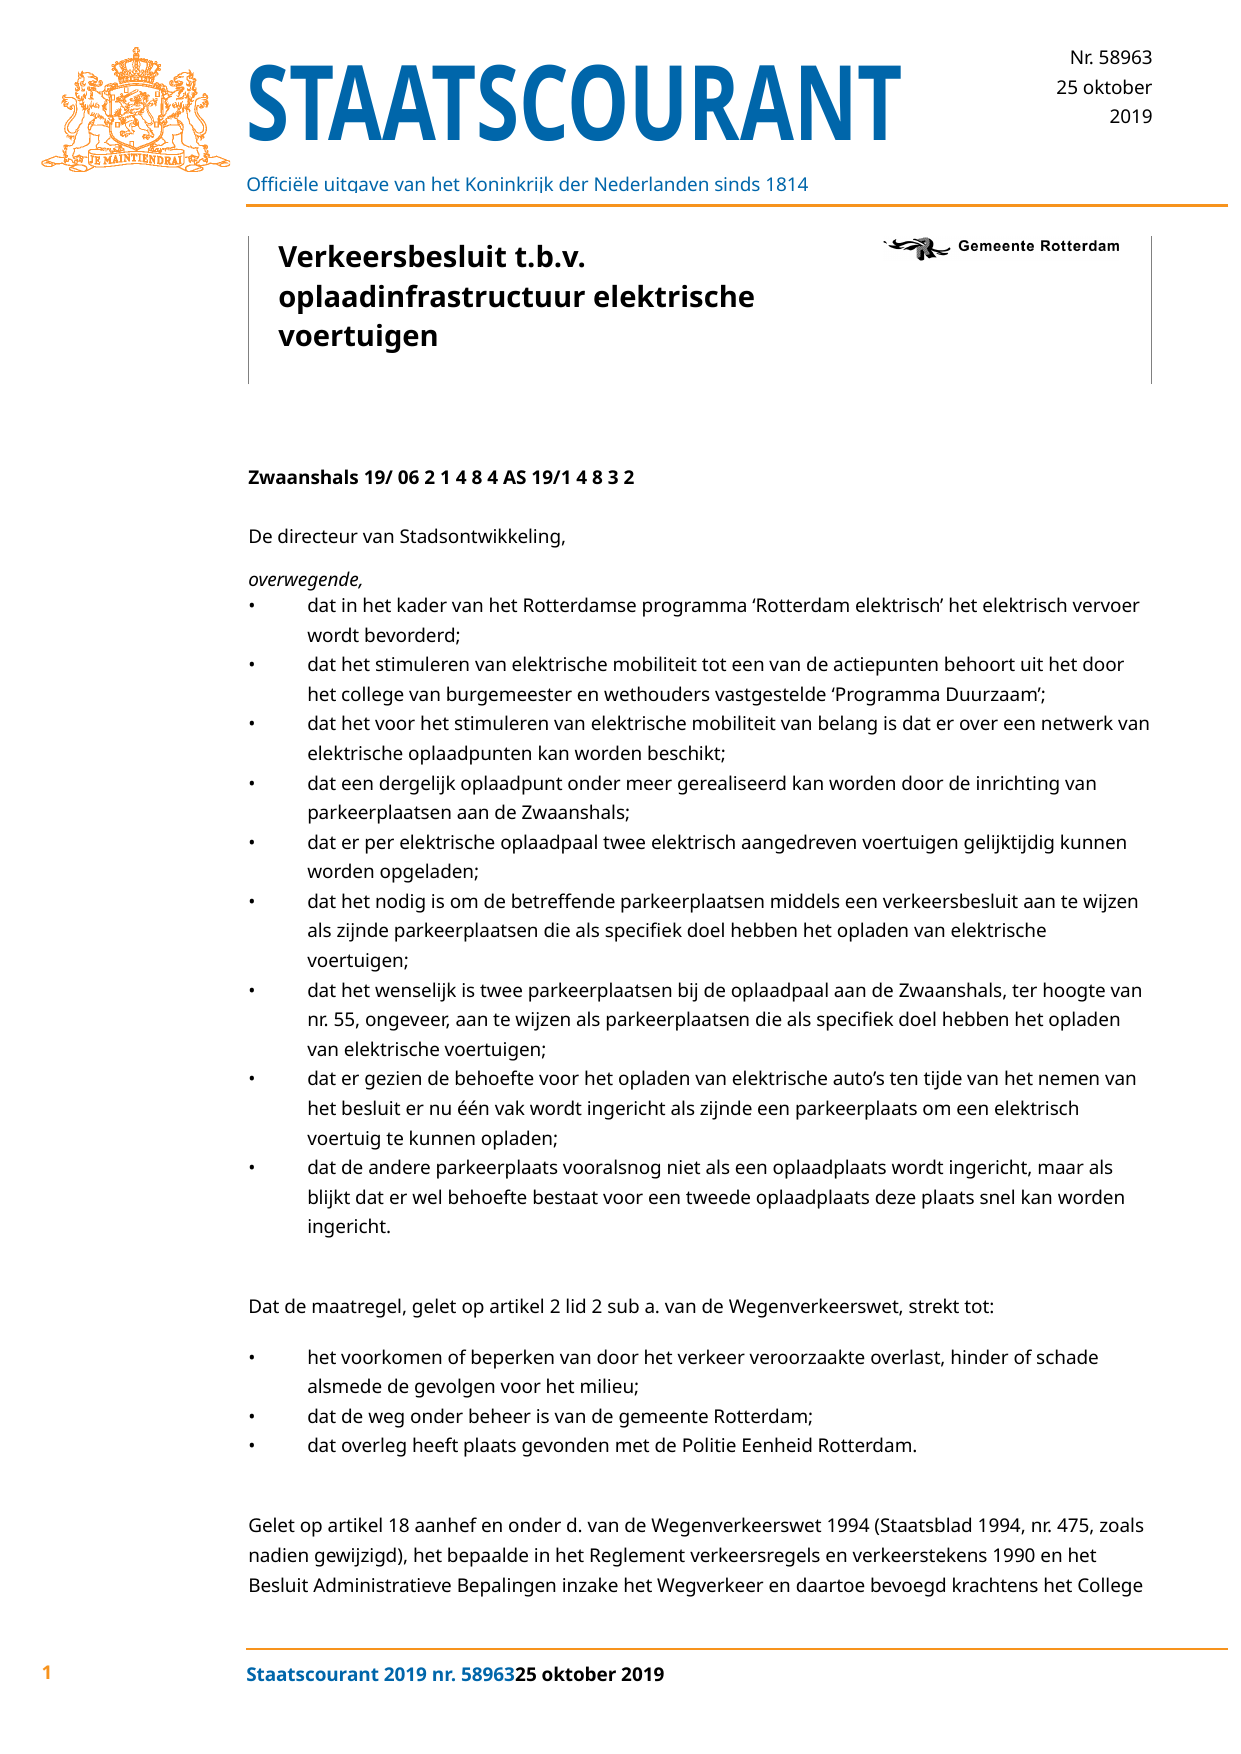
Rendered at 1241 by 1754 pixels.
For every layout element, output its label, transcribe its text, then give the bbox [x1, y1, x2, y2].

list dat de andere parkeerplaats vooralsnog niet als een oplaadplaats wordt ingericht, maar als blijkt dat er wel behoefte bestaat voor een tweede oplaadplaats deze plaats snel kan worden ingericht. [248, 1154, 1152, 1239]
text De directeur van Stadsontwikkeling, [248, 523, 1152, 549]
picture [882, 236, 1119, 261]
list dat het stimuleren van elektrische mobiliteit tot een van de actiepunten behoort uit het door het college van burgemeester en wethouders vastgestelde ‘Programma Duurzaam’; [248, 651, 1152, 707]
text Dat de maatregel, gelet op artikel 2 lid 2 sub a. van de Wegenverkeerswet, strekt tot: [248, 1293, 1152, 1319]
list dat het voor het stimuleren van elektrische mobiliteit van belang is dat er over een netwerk van elektrische oplaadpunten kan worden beschikt; [248, 711, 1152, 766]
text overwegende, [248, 567, 1152, 592]
text Gelet op artikel 18 aanhef en onder d. van de Wegenverkeerswet 1994 (Staatsblad 1994, nr. 475, zoals nadien gewijzigd), het bepaalde in het Reglement verkeersregels en verkeerstekens 1990 en het Besluit Administratieve Bepalingen inzake het Wegverkeer en daartoe bevoegd krachtens het College [248, 1513, 1152, 1598]
list dat het wenselijk is twee parkeerplaatsen bij de oplaadpaal aan de Zwaanshals, ter hoogte van nr. 55, ongeveer, aan te wijzen als parkeerplaatsen die als specifiek doel hebben het opladen van elektrische voertuigen; [248, 977, 1152, 1062]
picture [41, 47, 231, 172]
list dat in het kader van het Rotterdamse programma ‘Rotterdam elektrisch’ het elektrisch vervoer wordt bevorderd; [248, 592, 1152, 648]
list dat overleg heeft plaats gevonden met de Politie Eenheid Rotterdam. [248, 1433, 1152, 1458]
list dat een dergelijk oplaadpunt onder meer gerealiseerd kan worden door de inrichting van parkeerplaatsen aan de Zwaanshals; [248, 770, 1152, 825]
list dat het nodig is om de betreffende parkeerplaatsen middels een verkeersbesluit aan te wijzen als zijnde parkeerplaatsen die als specifiek doel hebben het opladen van elektrische voertuigen; [248, 888, 1152, 973]
list dat er gezien de behoefte voor het opladen van elektrische auto’s ten tijde van het nemen van het besluit er nu één vak wordt ingericht als zijnde een parkeerplaats om een elektrisch voertuig te kunnen opladen; [248, 1066, 1152, 1151]
list het voorkomen of beperken van door het verkeer veroorzaakte overlast, hinder of schade alsmede de gevolgen voor het milieu; [248, 1344, 1152, 1399]
table_header [850, 236, 1151, 384]
text Zwaanshals 19/ 06 2 1 4 8 4 AS 19/1 4 8 3 2 [248, 464, 1152, 490]
table_header Verkeersbesluit t.b.v. oplaadinfrastructuur elektrische voertuigen [249, 236, 850, 384]
list dat er per elektrische oplaadpaal twee elektrisch aangedreven voertuigen gelijktijdig kunnen worden opgeladen; [248, 829, 1152, 884]
list dat de weg onder beheer is van de gemeente Rotterdam; [248, 1403, 1152, 1429]
